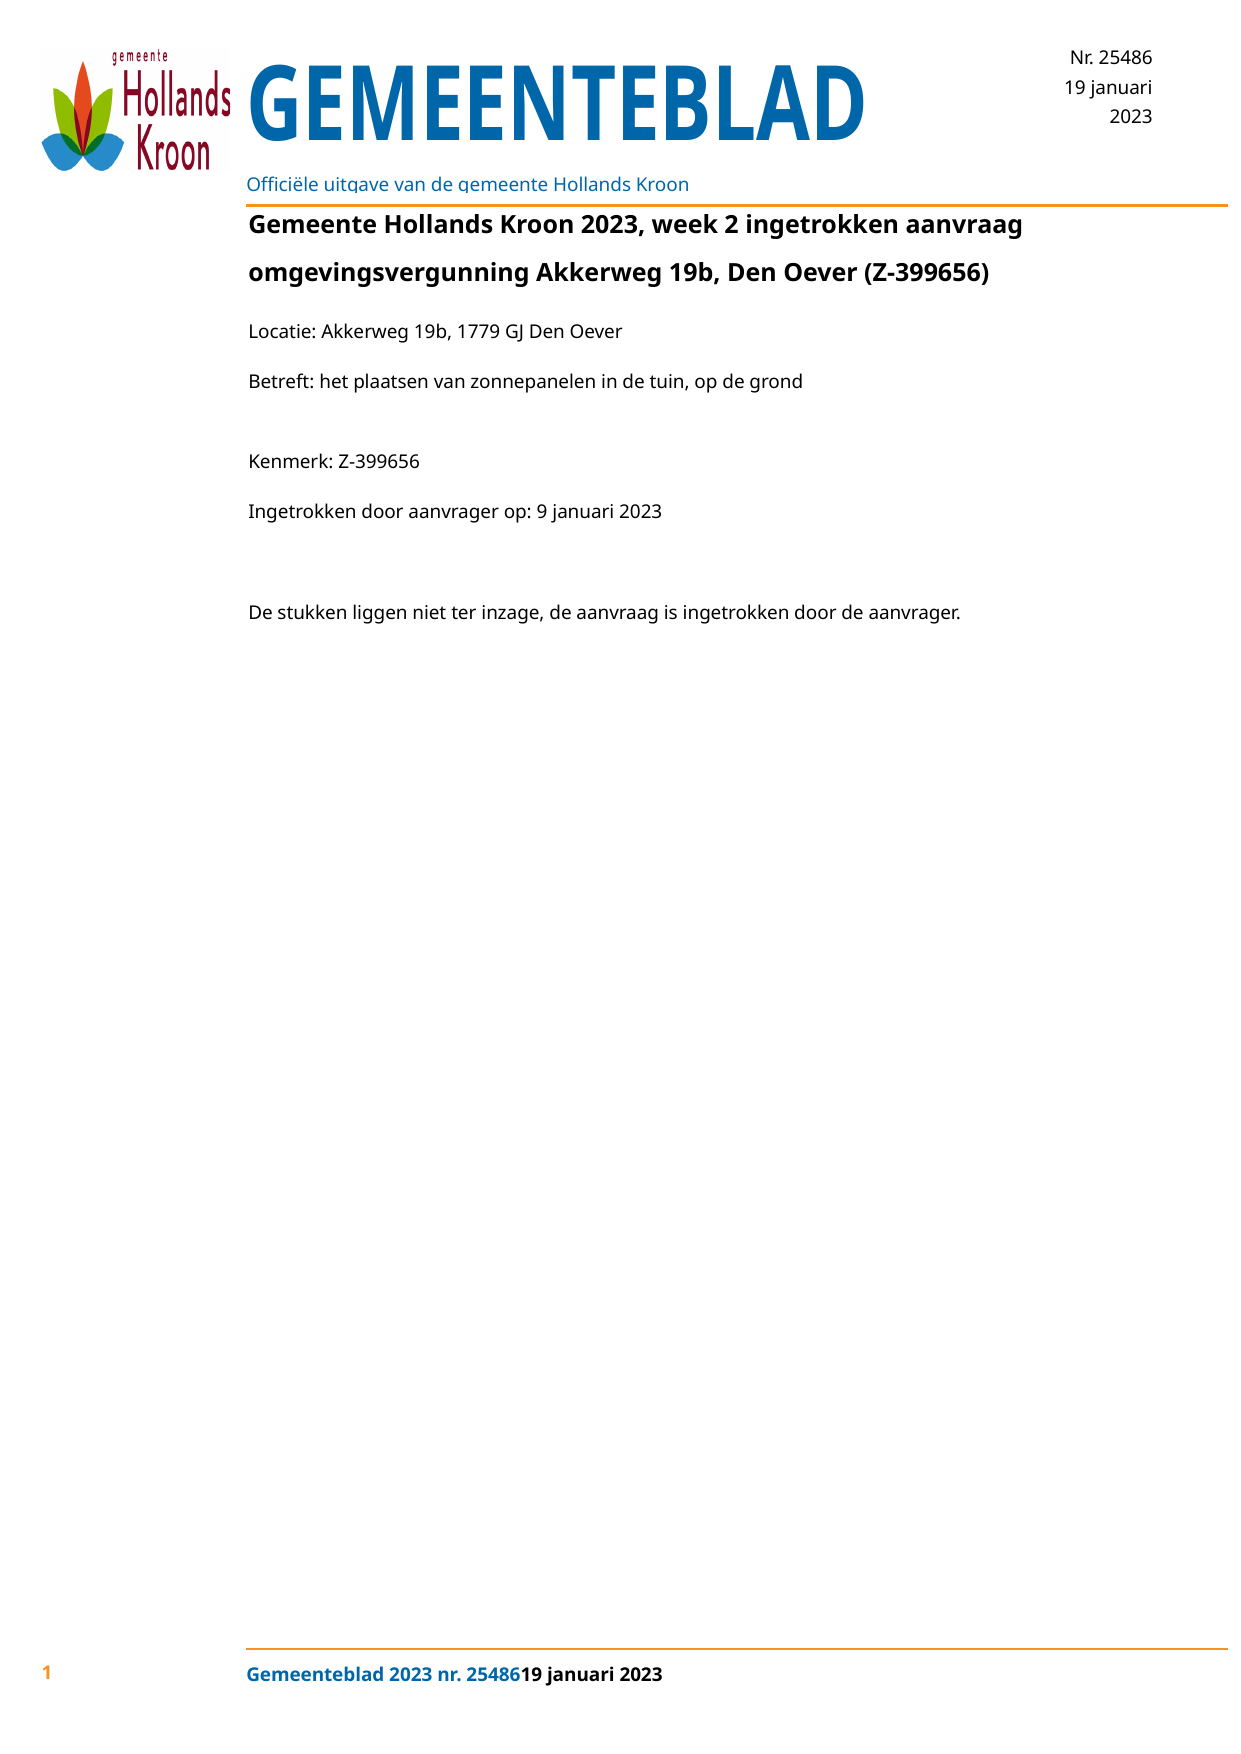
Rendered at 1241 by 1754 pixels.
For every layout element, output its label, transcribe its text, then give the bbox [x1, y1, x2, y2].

text De stukken liggen niet ter inzage, de aanvraag is ingetrokken door de aanvrager. [248, 599, 1152, 625]
text Betreft: het plaatsen van zonnepanelen in de tuin, op de grond [248, 368, 1152, 394]
text Locatie: Akkerweg 19b, 1779 GJ Den Oever [248, 318, 1152, 344]
text Kenmerk: Z-399656 [248, 448, 1152, 473]
text Ingetrokken door aanvrager op: 9 januari 2023 [248, 498, 1152, 524]
picture [41, 47, 231, 172]
table_header [248, 419, 1152, 444]
text Gemeente Hollands Kroon 2023, week 2 ingetrokken aanvraag omgevingsvergunning Akkerweg 19b, Den Oever (Z-399656) [248, 207, 1152, 288]
